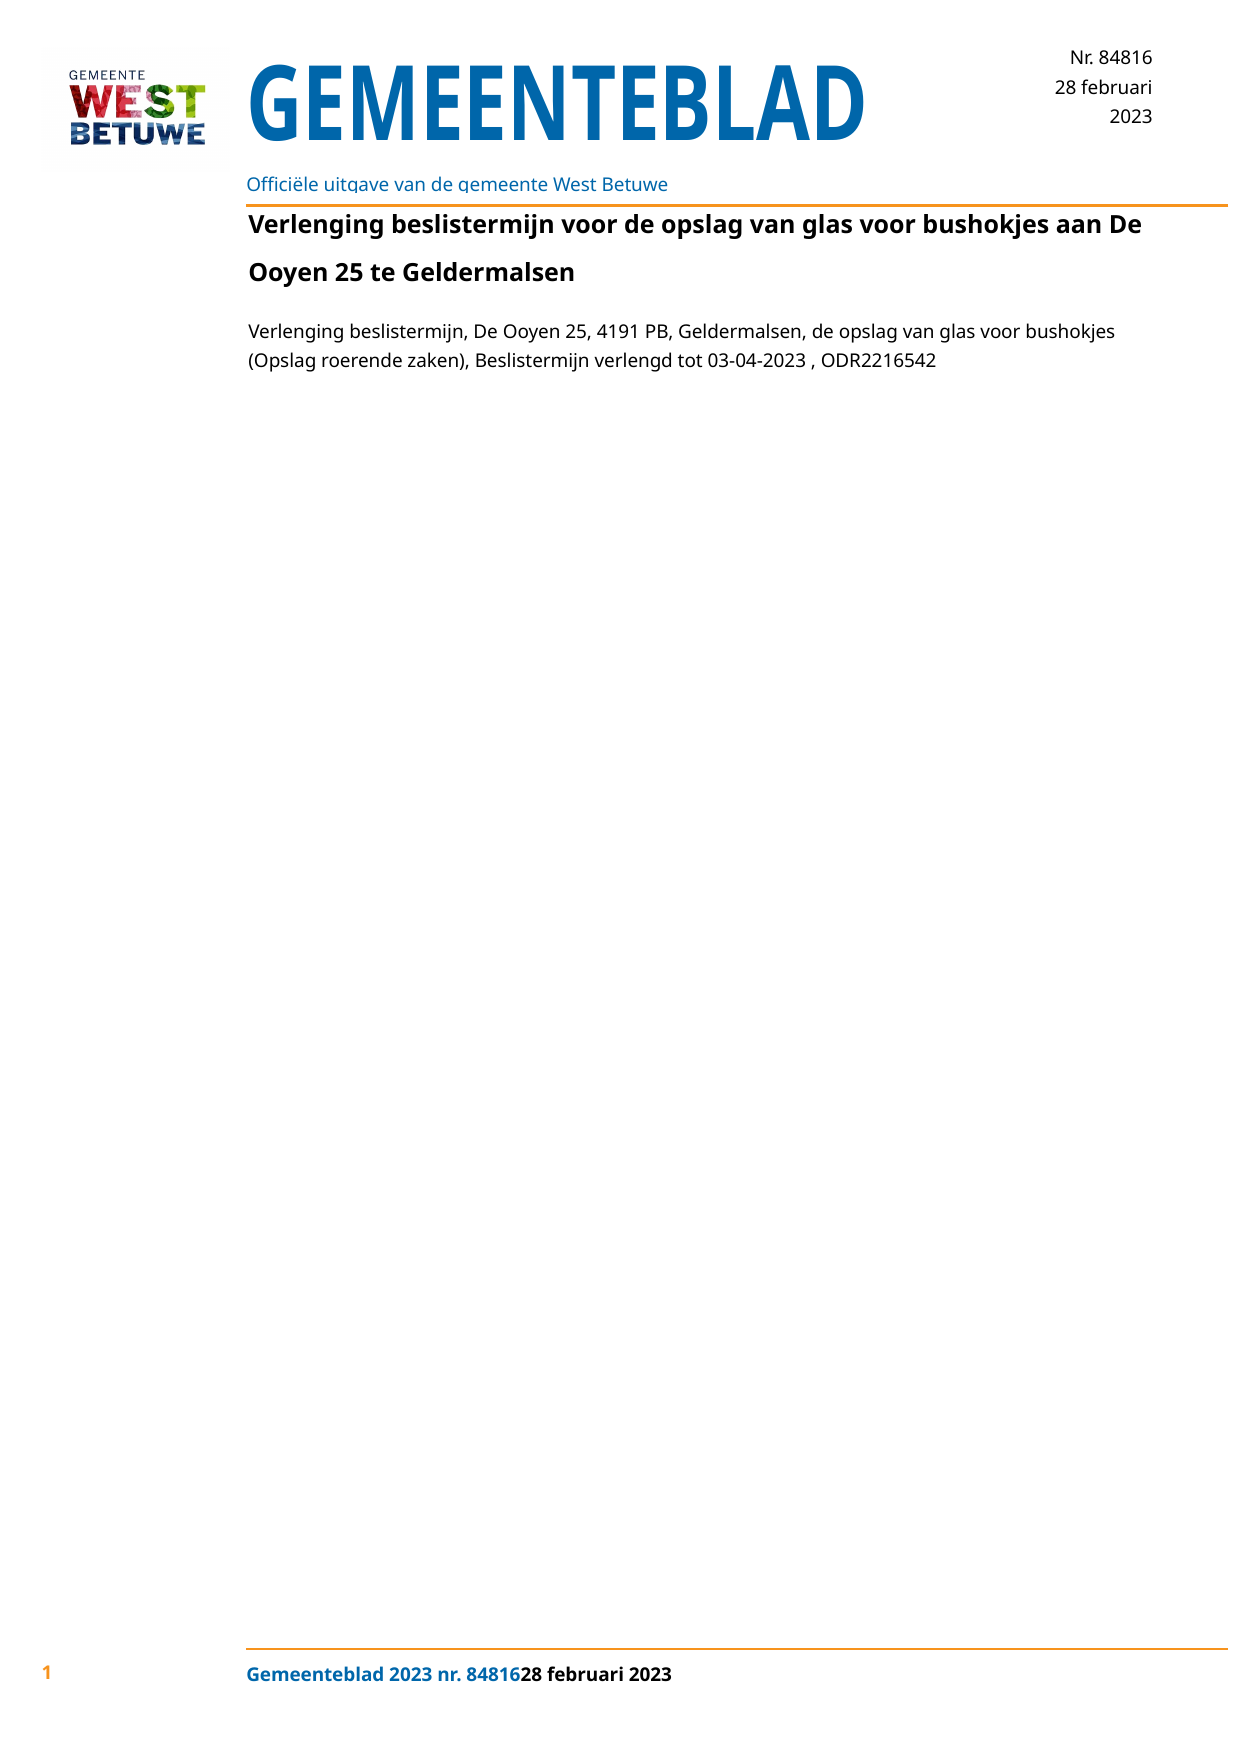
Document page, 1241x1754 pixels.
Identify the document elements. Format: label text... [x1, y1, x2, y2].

picture [41, 47, 231, 172]
text Verlenging beslistermijn voor de opslag van glas voor bushokjes aan De Ooyen 25 te Geldermalsen [248, 207, 1152, 288]
text Verlenging beslistermijn, De Ooyen 25, 4191 PB, Geldermalsen, de opslag van glas voor bushokjes (Opslag roerende zaken), Beslistermijn verlengd tot 03-04-2023 , ODR2216542 [248, 318, 1152, 373]
